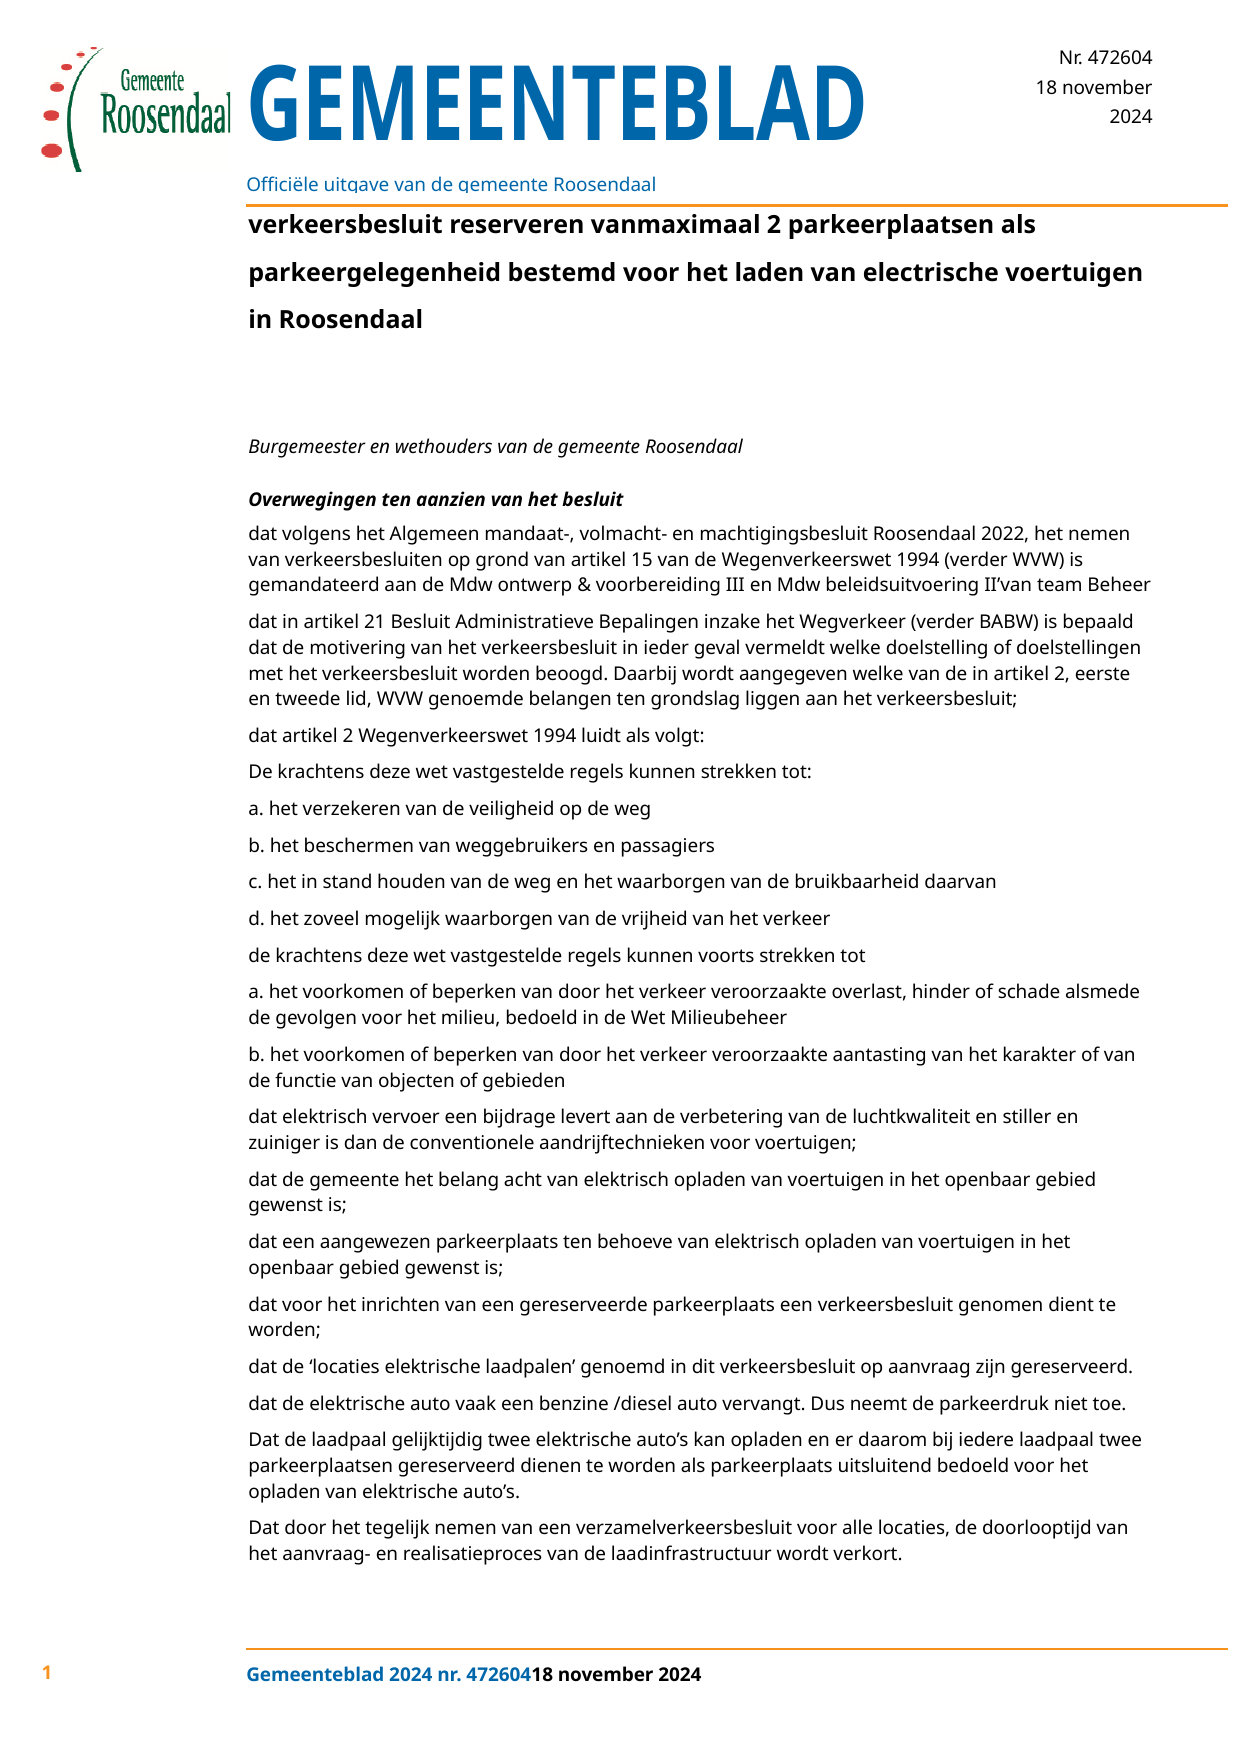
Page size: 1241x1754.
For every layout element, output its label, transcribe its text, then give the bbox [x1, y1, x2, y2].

text Burgemeester en wethouders van de gemeente Roosendaal [248, 433, 1152, 459]
text Dat de laadpaal gelijktijdig twee elektrische auto’s kan opladen en er daarom bij iedere laadpaal twee parkeerplaatsen gereserveerd dienen te worden als parkeerplaats uitsluitend bedoeld voor het opladen van elektrische auto’s. [248, 1426, 1152, 1504]
text de krachtens deze wet vastgestelde regels kunnen voorts strekken tot [248, 942, 1152, 968]
text verkeersbesluit reserveren vanmaximaal 2 parkeerplaatsen als parkeergelegenheid bestemd voor het laden van electrische voertuigen in Roosendaal [248, 207, 1152, 336]
text dat artikel 2 Wegenverkeerswet 1994 luidt als volgt: [248, 722, 1152, 748]
text b. het voorkomen of beperken van door het verkeer veroorzaakte aantasting van het karakter of van de functie van objecten of gebieden [248, 1041, 1152, 1093]
text a. het verzekeren van de veiligheid op de weg [248, 795, 1152, 821]
text dat volgens het Algemeen mandaat-, volmacht- en machtigingsbesluit Roosendaal 2022, het nemen van verkeersbesluiten op grond van artikel 15 van de Wegenverkeerswet 1994 (verder WVW) is gemandateerd aan de Mdw ontwerp & voorbereiding III en Mdw beleidsuitvoering II’van team Beheer [248, 520, 1152, 597]
text dat een aangewezen parkeerplaats ten behoeve van elektrisch opladen van voertuigen in het openbaar gebied gewenst is; [248, 1228, 1152, 1280]
text dat voor het inrichten van een gereserveerde parkeerplaats een verkeersbesluit genomen dient te worden; [248, 1291, 1152, 1342]
text c. het in stand houden van de weg en het waarborgen van de bruikbaarheid daarvan [248, 869, 1152, 894]
text dat elektrisch vervoer een bijdrage levert aan de verbetering van de luchtkwaliteit en stiller en zuiniger is dan de conventionele aandrijftechnieken voor voertuigen; [248, 1103, 1152, 1155]
text d. het zoveel mogelijk waarborgen van de vrijheid van het verkeer [248, 905, 1152, 931]
text De krachtens deze wet vastgestelde regels kunnen strekken tot: [248, 759, 1152, 784]
text Overwegingen ten aanzien van het besluit [248, 486, 1152, 512]
text dat de gemeente het belang acht van elektrisch opladen van voertuigen in het openbaar gebied gewenst is; [248, 1166, 1152, 1217]
text b. het beschermen van weggebruikers en passagiers [248, 832, 1152, 858]
text dat de ‘locaties elektrische laadpalen’ genoemd in dit verkeersbesluit op aanvraag zijn gereserveerd. [248, 1353, 1152, 1379]
text a. het voorkomen of beperken van door het verkeer veroorzaakte overlast, hinder of schade alsmede de gevolgen voor het milieu, bedoeld in de Wet Milieubeheer [248, 979, 1152, 1030]
picture [41, 47, 231, 172]
text dat in artikel 21 Besluit Administratieve Bepalingen inzake het Wegverkeer (verder BABW) is bepaald dat de motivering van het verkeersbesluit in ieder geval vermeldt welke doelstelling of doelstellingen met het verkeersbesluit worden beoogd. Daarbij wordt aangegeven welke van de in artikel 2, eerste en tweede lid, WVW genoemde belangen ten grondslag liggen aan het verkeersbesluit; [248, 608, 1152, 711]
text Dat door het tegelijk nemen van een verzamelverkeersbesluit voor alle locaties, de doorlooptijd van het aanvraag- en realisatieproces van de laadinfrastructuur wordt verkort. [248, 1514, 1152, 1566]
text dat de elektrische auto vaak een benzine /diesel auto vervangt. Dus neemt de parkeerdruk niet toe. [248, 1390, 1152, 1416]
